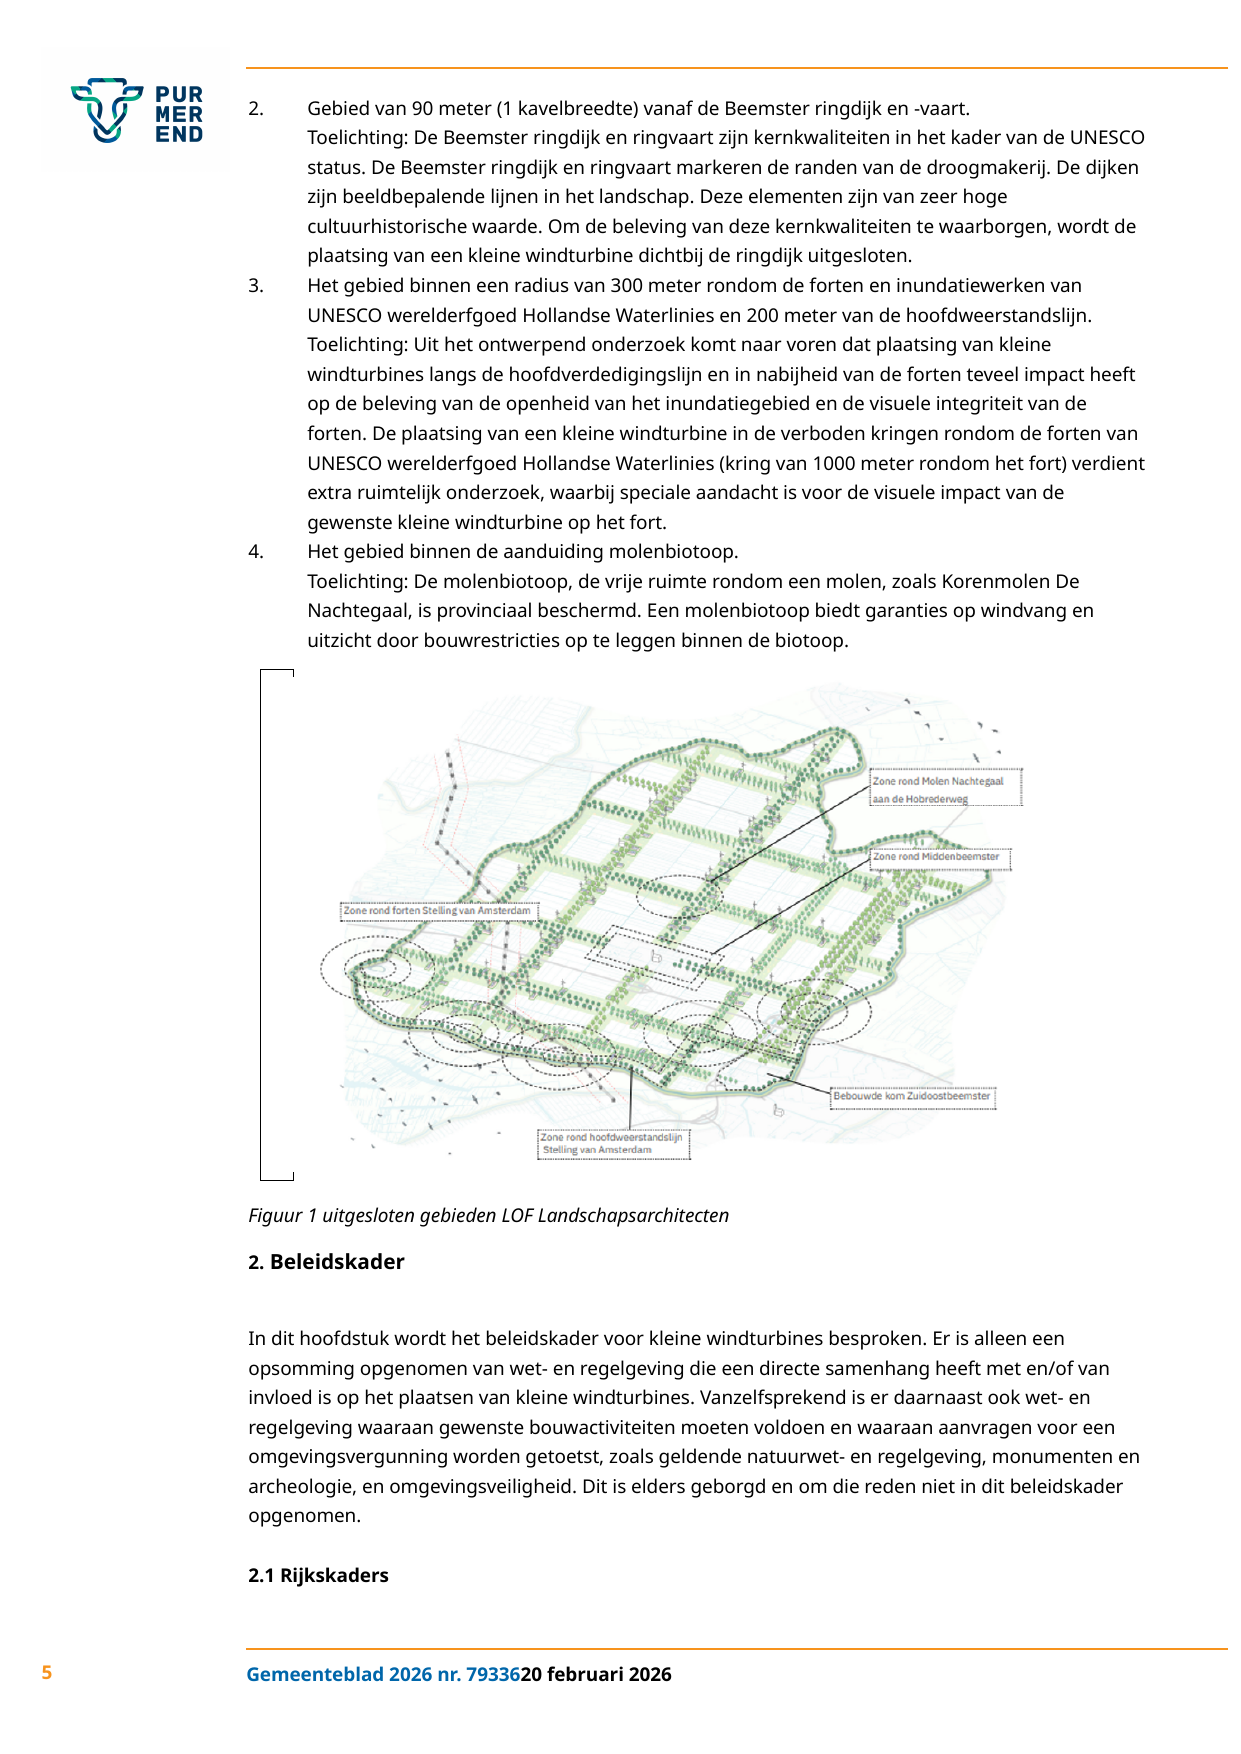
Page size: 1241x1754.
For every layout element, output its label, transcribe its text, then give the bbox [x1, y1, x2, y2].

list Toelichting: De molenbiotoop, de vrije ruimte rondom een molen, zoals Korenmolen De Nachtegaal, is provinciaal beschermd. Een molenbiotoop biedt garanties op windvang en uitzicht door bouwrestricties op te leggen binnen de biotoop. [248, 568, 1152, 653]
text In dit hoofdstuk wordt het beleidskader voor kleine windturbines besproken. Er is alleen een opsomming opgenomen van wet- en regelgeving die een directe samenhang heeft met en/of van invloed is op het plaatsen van kleine windturbines. Vanzelfsprekend is er daarnaast ook wet- en regelgeving waaraan gewenste bouwactiviteiten moeten voldoen en waaraan aanvragen voor een omgevingsvergunning worden getoetst, zoals geldende natuurwet- en regelgeving, monumenten en archeologie, en omgevingsveiligheid. Dit is elders geborgd en om die reden niet in dit beleidskader opgenomen. [248, 1325, 1152, 1528]
picture [268, 677, 1067, 1172]
list Het gebied binnen een radius van 300 meter rondom de forten en inundatiewerken van UNESCO werelderfgoed Hollandse Waterlinies en 200 meter van de hoofdweerstandslijn. [248, 272, 1152, 328]
list Toelichting: Uit het ontwerpend onderzoek komt naar voren dat plaatsing van kleine windturbines langs de hoofdverdedigingslijn en in nabijheid van de forten teveel impact heeft op de beleving van de openheid van het inundatiegebied en de visuele integriteit van de forten. De plaatsing van een kleine windturbine in de verboden kringen rondom de forten van UNESCO werelderfgoed Hollandse Waterlinies (kring van 1000 meter rondom het fort) verdient extra ruimtelijk onderzoek, waarbij speciale aandacht is voor de visuele impact van de gewenste kleine windturbine op het fort. [248, 331, 1152, 535]
text Figuur 1 uitgesloten gebieden LOF Landschapsarchitecten [248, 1202, 1152, 1227]
picture [41, 47, 231, 172]
list Het gebied binnen de aanduiding molenbiotoop. [248, 538, 1152, 564]
list Gebied van 90 meter (1 kavelbreedte) vanaf de Beemster ringdijk en -vaart. [248, 95, 1152, 121]
list Toelichting: De Beemster ringdijk en ringvaart zijn kernkwaliteiten in het kader van de UNESCO status. De Beemster ringdijk en ringvaart markeren de randen van de droogmakerij. De dijken zijn beeldbepalende lijnen in het landschap. Deze elementen zijn van zeer hoge cultuurhistorische waarde. Om de beleving van deze kernkwaliteiten te waarborgen, wordt de plaatsing van een kleine windturbine dichtbij de ringdijk uitgesloten. [248, 124, 1152, 268]
text 2.1 Rijkskaders [248, 1562, 1152, 1587]
text 2. Beleidskader [248, 1247, 1152, 1276]
